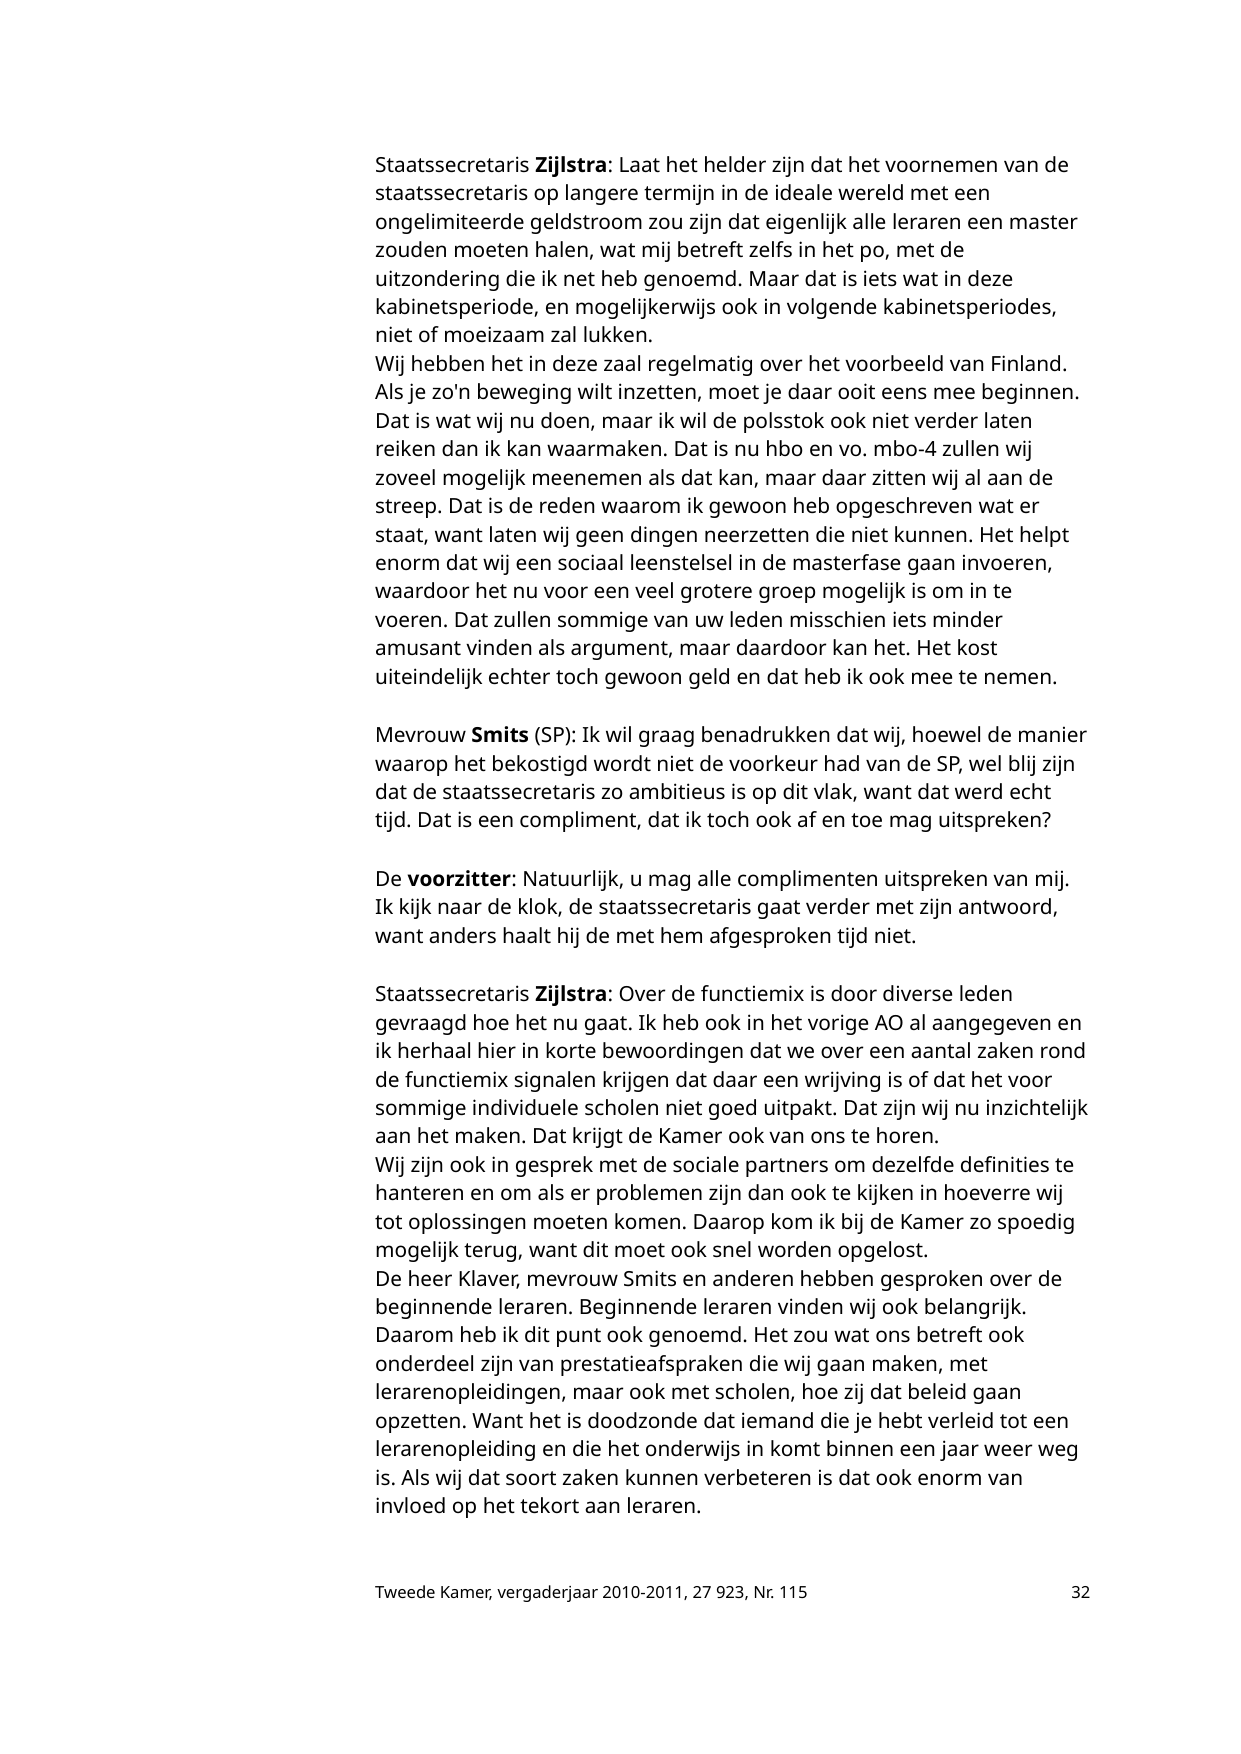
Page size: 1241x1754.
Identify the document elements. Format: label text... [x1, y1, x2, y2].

text Wij zijn ook in gesprek met de sociale partners om dezelfde definities te hanteren en om als er problemen zijn dan ook te kijken in hoeverre wij tot oplossingen moeten komen. Daarop kom ik bij de Kamer zo spoedig mogelijk terug, want dit moet ook snel worden opgelost. [375, 1150, 1090, 1264]
text Wij hebben het in deze zaal regelmatig over het voorbeeld van Finland. Als je zo'n beweging wilt inzetten, moet je daar ooit eens mee beginnen. Dat is wat wij nu doen, maar ik wil de polsstok ook niet verder laten reiken dan ik kan waarmaken. Dat is nu hbo en vo. mbo-4 zullen wij zoveel mogelijk meenemen als dat kan, maar daar zitten wij al aan de streep. Dat is de reden waarom ik gewoon heb opgeschreven wat er staat, want laten wij geen dingen neerzetten die niet kunnen. Het helpt enorm dat wij een sociaal leenstelsel in de masterfase gaan invoeren, waardoor het nu voor een veel grotere groep mogelijk is om in te voeren. Dat zullen sommige van uw leden misschien iets minder amusant vinden als argument, maar daardoor kan het. Het kost uiteindelijk echter toch gewoon geld en dat heb ik ook mee te nemen. [375, 349, 1090, 690]
text De voorzitter: Natuurlijk, u mag alle complimenten uitspreken van mij. Ik kijk naar de klok, de staatssecretaris gaat verder met zijn antwoord, want anders haalt hij de met hem afgesproken tijd niet. [375, 864, 1090, 949]
text De heer Klaver, mevrouw Smits en anderen hebben gesproken over de beginnende leraren. Beginnende leraren vinden wij ook belangrijk. Daarom heb ik dit punt ook genoemd. Het zou wat ons betreft ook onderdeel zijn van prestatieafspraken die wij gaan maken, met lerarenopleidingen, maar ook met scholen, hoe zij dat beleid gaan opzetten. Want het is doodzonde dat iemand die je hebt verleid tot een lerarenopleiding en die het onderwijs in komt binnen een jaar weer weg is. Als wij dat soort zaken kunnen verbeteren is dat ook enorm van invloed op het tekort aan leraren. [375, 1264, 1090, 1520]
text Mevrouw Smits (SP): Ik wil graag benadrukken dat wij, hoewel de manier waarop het bekostigd wordt niet de voorkeur had van de SP, wel blij zijn dat de staatssecretaris zo ambitieus is op dit vlak, want dat werd echt tijd. Dat is een compliment, dat ik toch ook af en toe mag uitspreken? [375, 720, 1090, 834]
text Staatssecretaris Zijlstra: Laat het helder zijn dat het voornemen van de staatssecretaris op langere termijn in de ideale wereld met een ongelimiteerde geldstroom zou zijn dat eigenlijk alle leraren een master zouden moeten halen, wat mij betreft zelfs in het po, met de uitzondering die ik net heb genoemd. Maar dat is iets wat in deze kabinetsperiode, en mogelijkerwijs ook in volgende kabinetsperiodes, niet of moeizaam zal lukken. [375, 150, 1090, 349]
text Staatssecretaris Zijlstra: Over de functiemix is door diverse leden gevraagd hoe het nu gaat. Ik heb ook in het vorige AO al aangegeven en ik herhaal hier in korte bewoordingen dat we over een aantal zaken rond de functiemix signalen krijgen dat daar een wrijving is of dat het voor sommige individuele scholen niet goed uitpakt. Dat zijn wij nu inzichtelijk aan het maken. Dat krijgt de Kamer ook van ons te horen. [375, 979, 1090, 1150]
